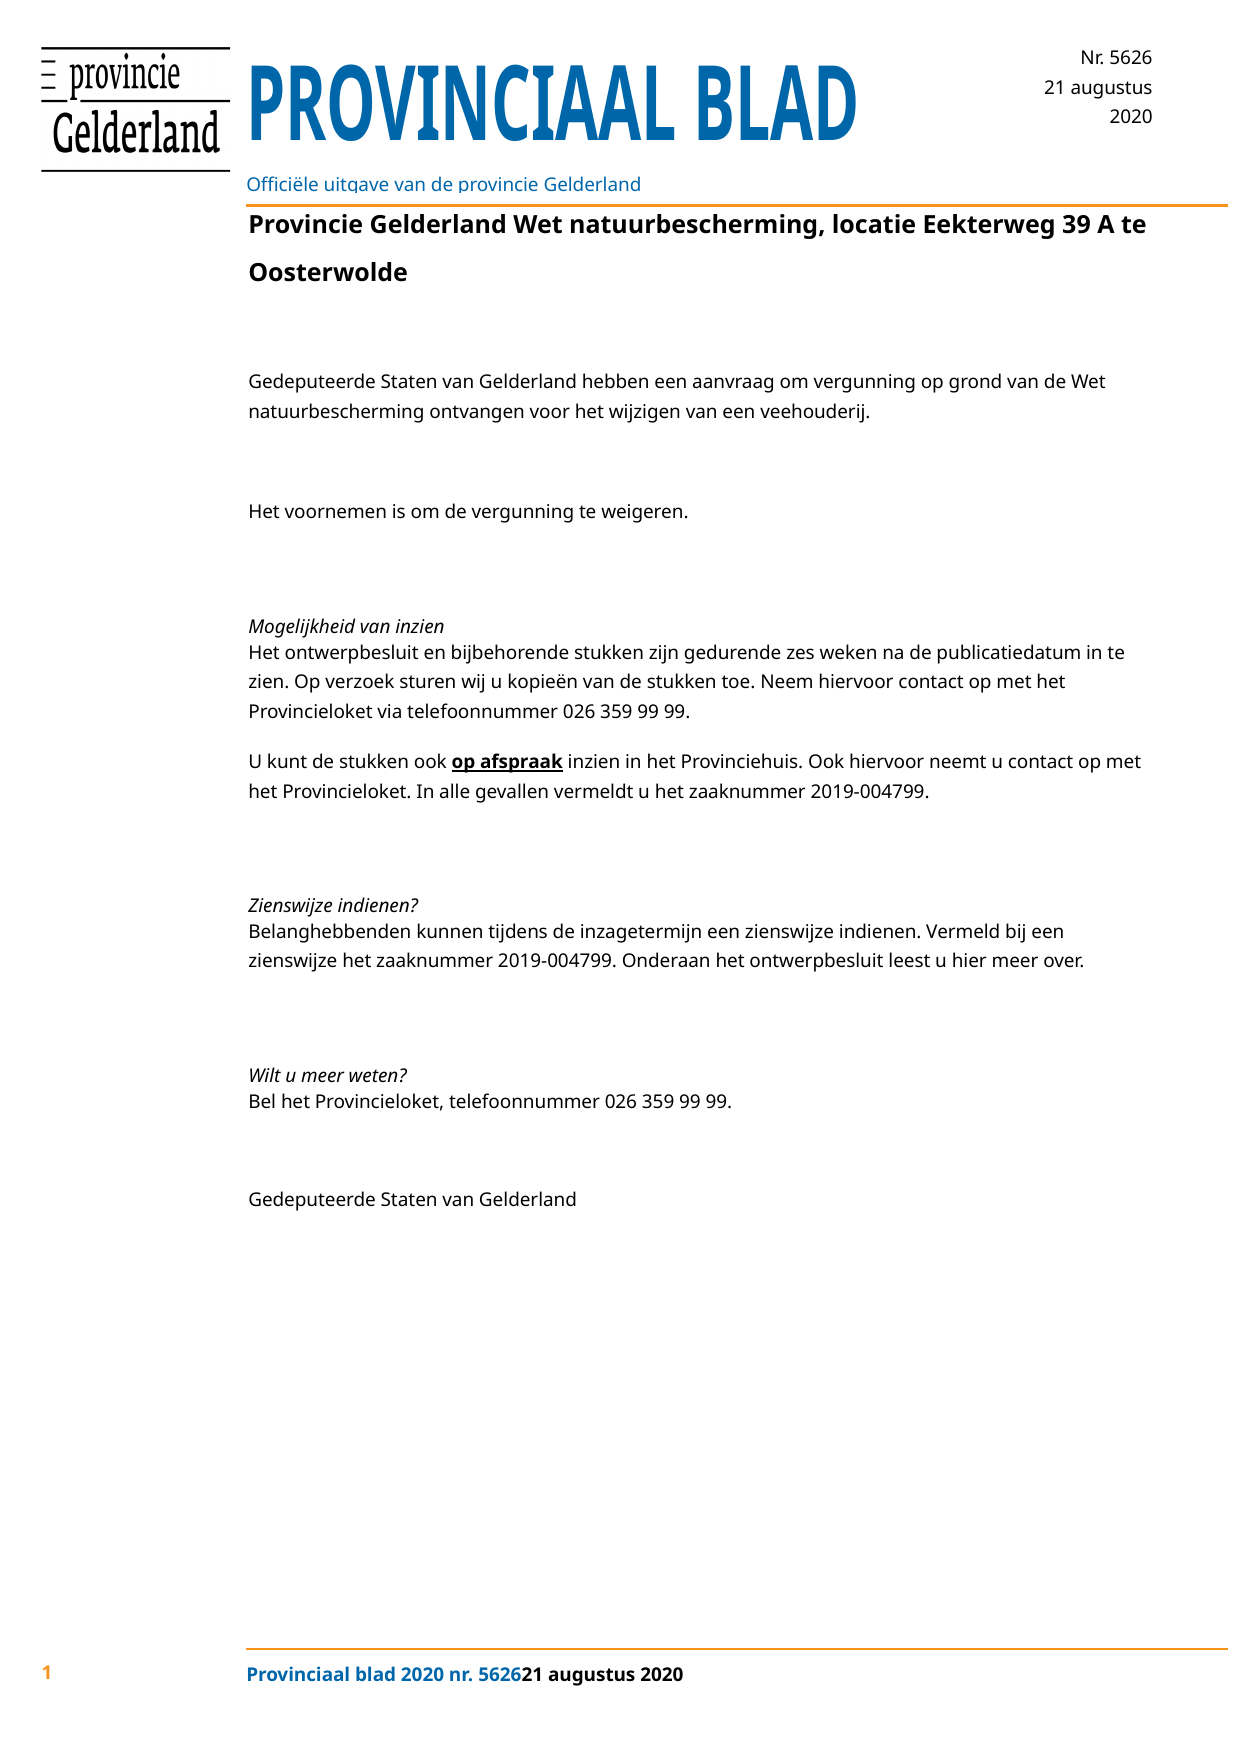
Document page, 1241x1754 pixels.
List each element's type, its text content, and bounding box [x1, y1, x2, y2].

text Mogelijkheid van inzien [248, 613, 1152, 639]
text Gedeputeerde Staten van Gelderland [248, 1186, 1152, 1212]
text Provincie Gelderland Wet natuurbescherming, locatie Eekterweg 39 A te Oosterwolde [248, 207, 1152, 288]
text Het ontwerpbesluit en bijbehorende stukken zijn gedurende zes weken na de publicatiedatum in te zien. Op verzoek sturen wij u kopieën van de stukken toe. Neem hiervoor contact op met het Provincieloket via telefoonnummer 026 359 99 99. [248, 639, 1152, 724]
text Het voornemen is om de vergunning te weigeren. [248, 499, 1152, 524]
text U kunt de stukken ook op afspraak inzien in het Provinciehuis. Ook hiervoor neemt u contact op met het Provincieloket. In alle gevallen vermeldt u het zaaknummer 2019-004799. [248, 748, 1152, 804]
text Gedeputeerde Staten van Gelderland hebben een aanvraag om vergunning op grond van de Wet natuurbescherming ontvangen voor het wijzigen van een veehouderij. [248, 368, 1152, 424]
text Zienswijze indienen? [248, 892, 1152, 918]
text Belanghebbenden kunnen tijdens de inzagetermijn een zienswijze indienen. Vermeld bij een zienswijze het zaaknummer 2019-004799. Onderaan het ontwerpbesluit leest u hier meer over. [248, 918, 1152, 973]
picture [41, 47, 231, 172]
text Bel het Provincieloket, telefoonnummer 026 359 99 99. [248, 1088, 1152, 1113]
text Wilt u meer weten? [248, 1062, 1152, 1088]
